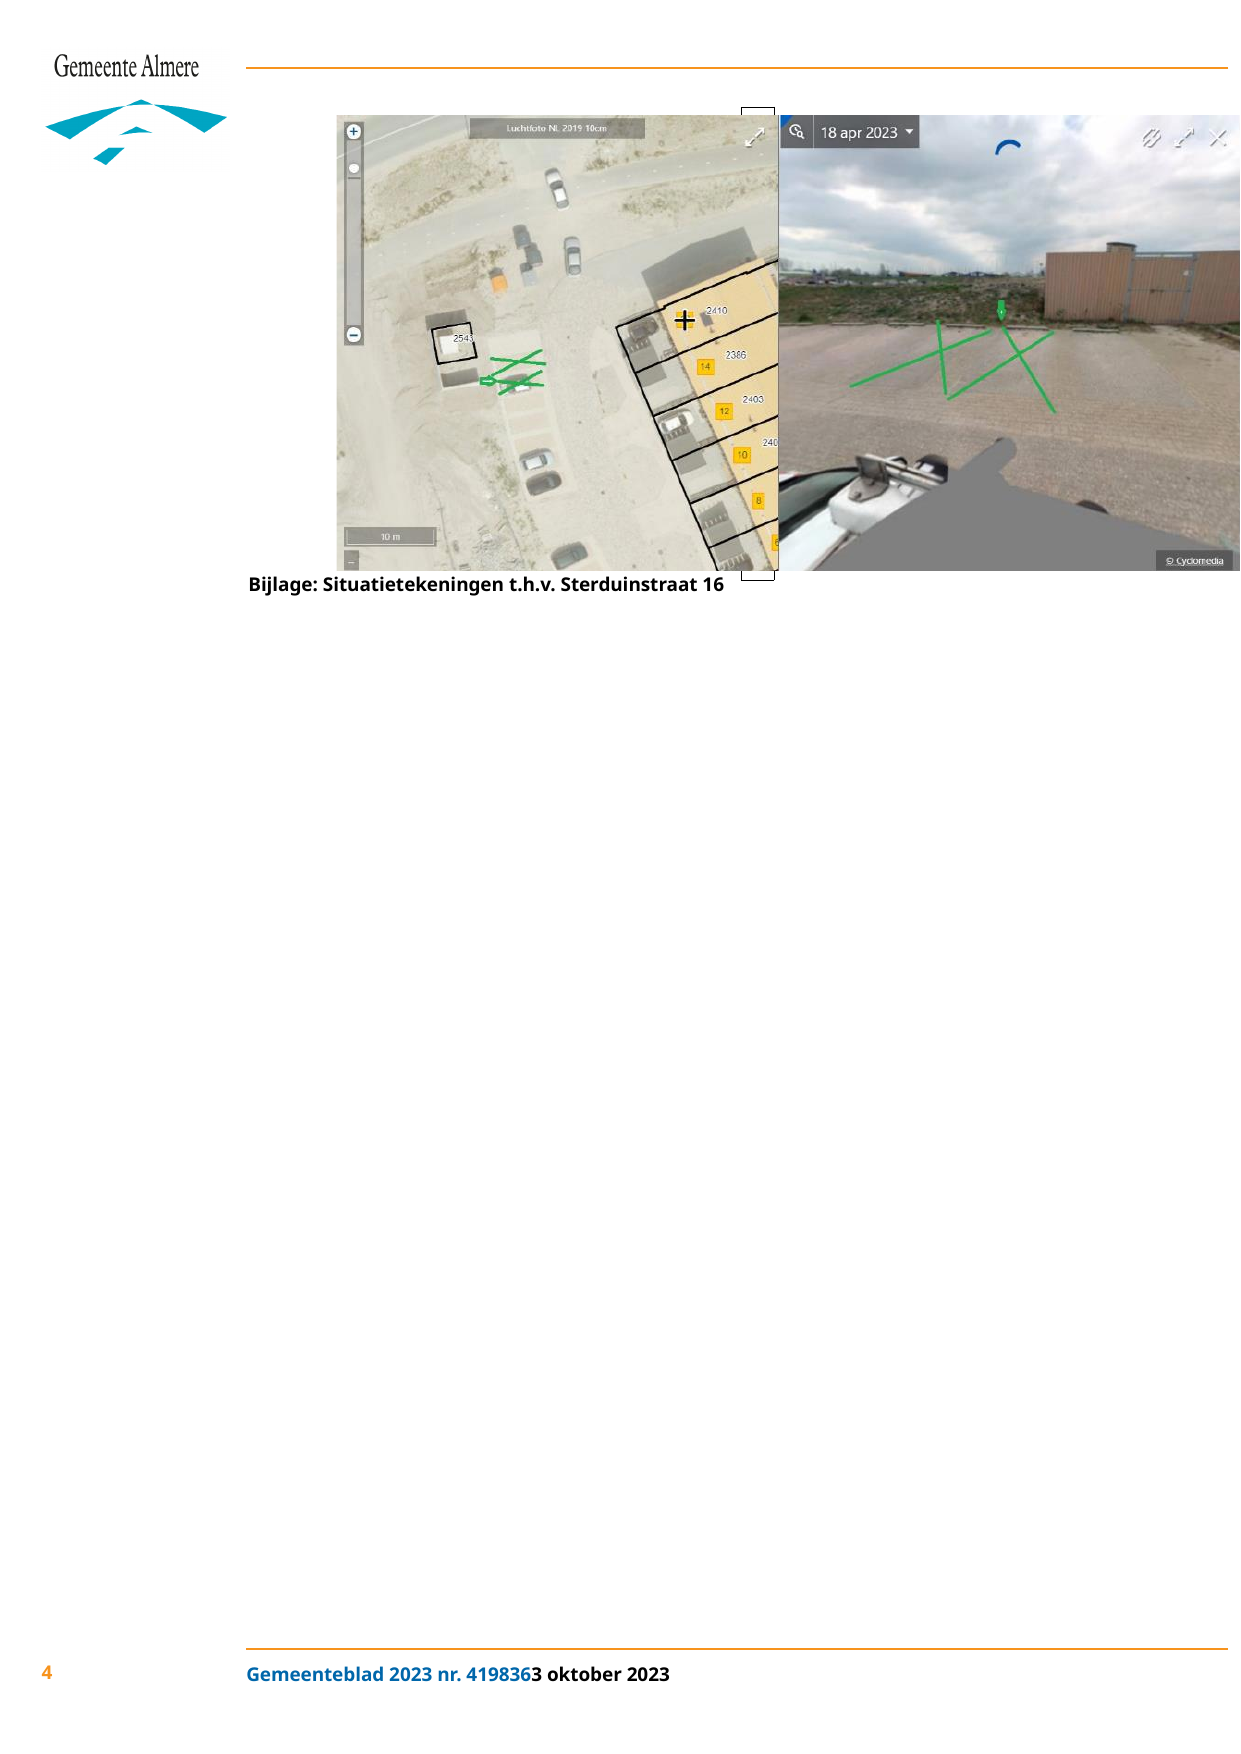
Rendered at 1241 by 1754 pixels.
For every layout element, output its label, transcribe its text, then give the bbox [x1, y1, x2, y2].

picture [336, 115, 1240, 571]
picture [41, 47, 231, 172]
text Bijlage: Situatietekeningen t.h.v. Sterduinstraat 16 [248, 95, 1152, 597]
